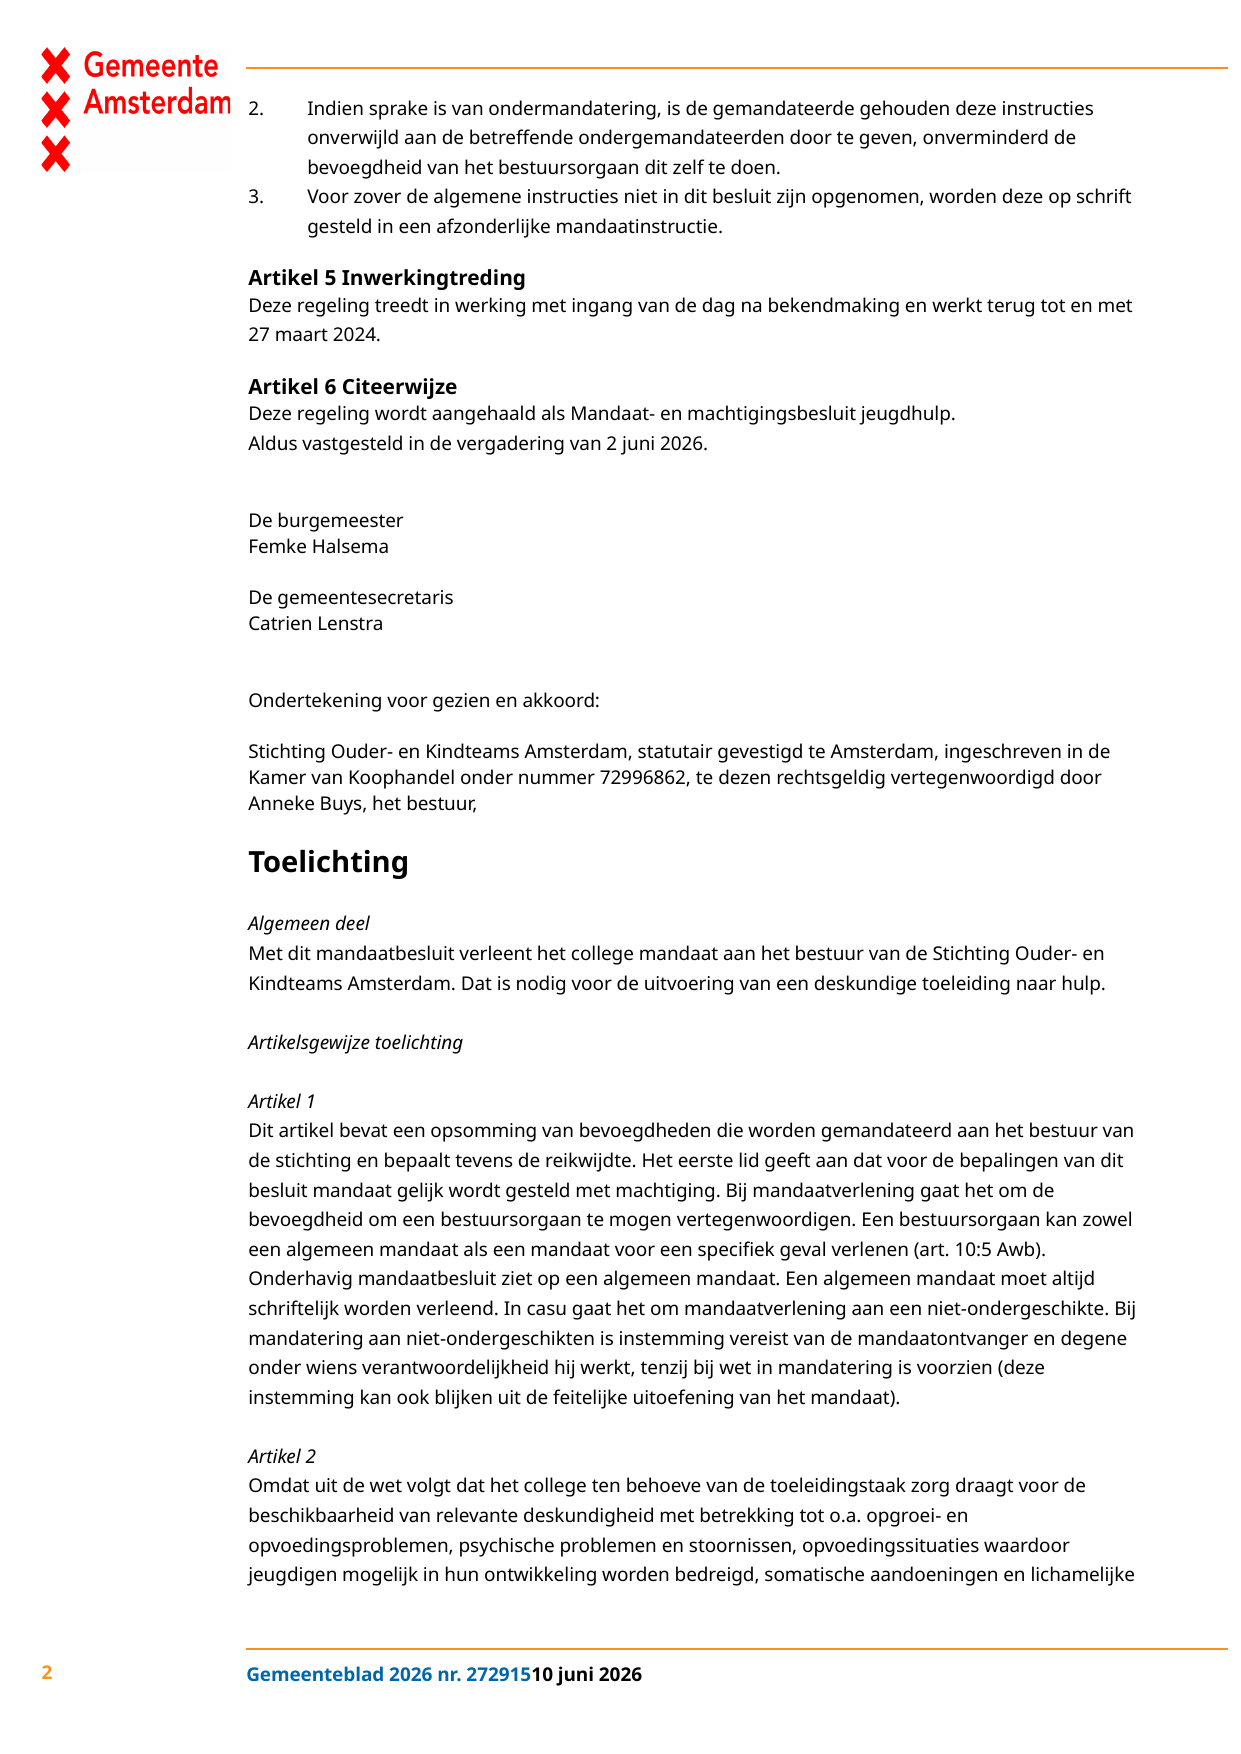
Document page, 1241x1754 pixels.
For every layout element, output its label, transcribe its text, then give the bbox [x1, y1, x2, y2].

text Femke Halsema [248, 533, 1152, 559]
text Artikel 5 Inwerkingtreding [248, 263, 1152, 292]
text De burgemeester [248, 507, 1152, 533]
text Artikelsgewijze toelichting [248, 1029, 1152, 1054]
text Deze regeling wordt aangehaald als Mandaat- en machtigingsbesluit jeugdhulp. [248, 400, 1152, 426]
text Omdat uit de wet volgt dat het college ten behoeve van de toeleidingstaak zorg draagt voor de beschikbaarheid van relevante deskundigheid met betrekking tot o.a. opgroei- en opvoedingsproblemen, psychische problemen en stoornissen, opvoedingssituaties waardoor jeugdigen mogelijk in hun ontwikkeling worden bedreigd, somatische aandoeningen en lichamelijke [248, 1473, 1152, 1587]
text De gemeentesecretaris [248, 584, 1152, 610]
text Artikel 2 [248, 1443, 1152, 1469]
picture [41, 47, 231, 172]
list Voor zover de algemene instructies niet in dit besluit zijn opgenomen, worden deze op schrift gesteld in een afzonderlijke mandaatinstructie. [248, 183, 1152, 239]
text Artikel 1 [248, 1088, 1152, 1114]
text Stichting Ouder- en Kindteams Amsterdam, statutair gevestigd te Amsterdam, ingeschreven in de Kamer van Koophandel onder nummer 72996862, te dezen rechtsgeldig vertegenwoordigd door Anneke Buys, het bestuur, [248, 739, 1152, 816]
text Dit artikel bevat een opsomming van bevoegdheden die worden gemandateerd aan het bestuur van de stichting en bepaalt tevens de reikwijdte. Het eerste lid geeft aan dat voor de bepalingen van dit besluit mandaat gelijk wordt gesteld met machtiging. Bij mandaatverlening gaat het om de bevoegdheid om een bestuursorgaan te mogen vertegenwoordigen. Een bestuursorgaan kan zowel een algemeen mandaat als een mandaat voor een specifiek geval verlenen (art. 10:5 Awb). Onderhavig mandaatbesluit ziet op een algemeen mandaat. Een algemeen mandaat moet altijd schriftelijk worden verleend. In casu gaat het om mandaatverlening aan een niet-ondergeschikte. Bij mandatering aan niet-ondergeschikten is instemming vereist van de mandaatontvanger en degene onder wiens verantwoordelijkheid hij werkt, tenzij bij wet in mandatering is voorzien (deze instemming kan ook blijken uit de feitelijke uitoefening van het mandaat). [248, 1118, 1152, 1409]
text Artikel 6 Citeerwijze [248, 372, 1152, 400]
list Indien sprake is van ondermandatering, is de gemandateerde gehouden deze instructies onverwijld aan de betreffende ondergemandateerden door te geven, onverminderd de bevoegdheid van het bestuursorgaan dit zelf te doen. [248, 95, 1152, 180]
text Algemeen deel [248, 911, 1152, 936]
text Deze regeling treedt in werking met ingang van de dag na bekendmaking en werkt terug tot en met 27 maart 2024. [248, 292, 1152, 347]
text Aldus vastgesteld in de vergadering van 2 juni 2026. [248, 430, 1152, 456]
text Catrien Lenstra [248, 610, 1152, 636]
text Met dit mandaatbesluit verleent het college mandaat aan het bestuur van de Stichting Ouder- en Kindteams Amsterdam. Dat is nodig voor de uitvoering van een deskundige toeleiding naar hulp. [248, 940, 1152, 995]
text Ondertekening voor gezien en akkoord: [248, 687, 1152, 713]
text Toelichting [248, 842, 1152, 881]
